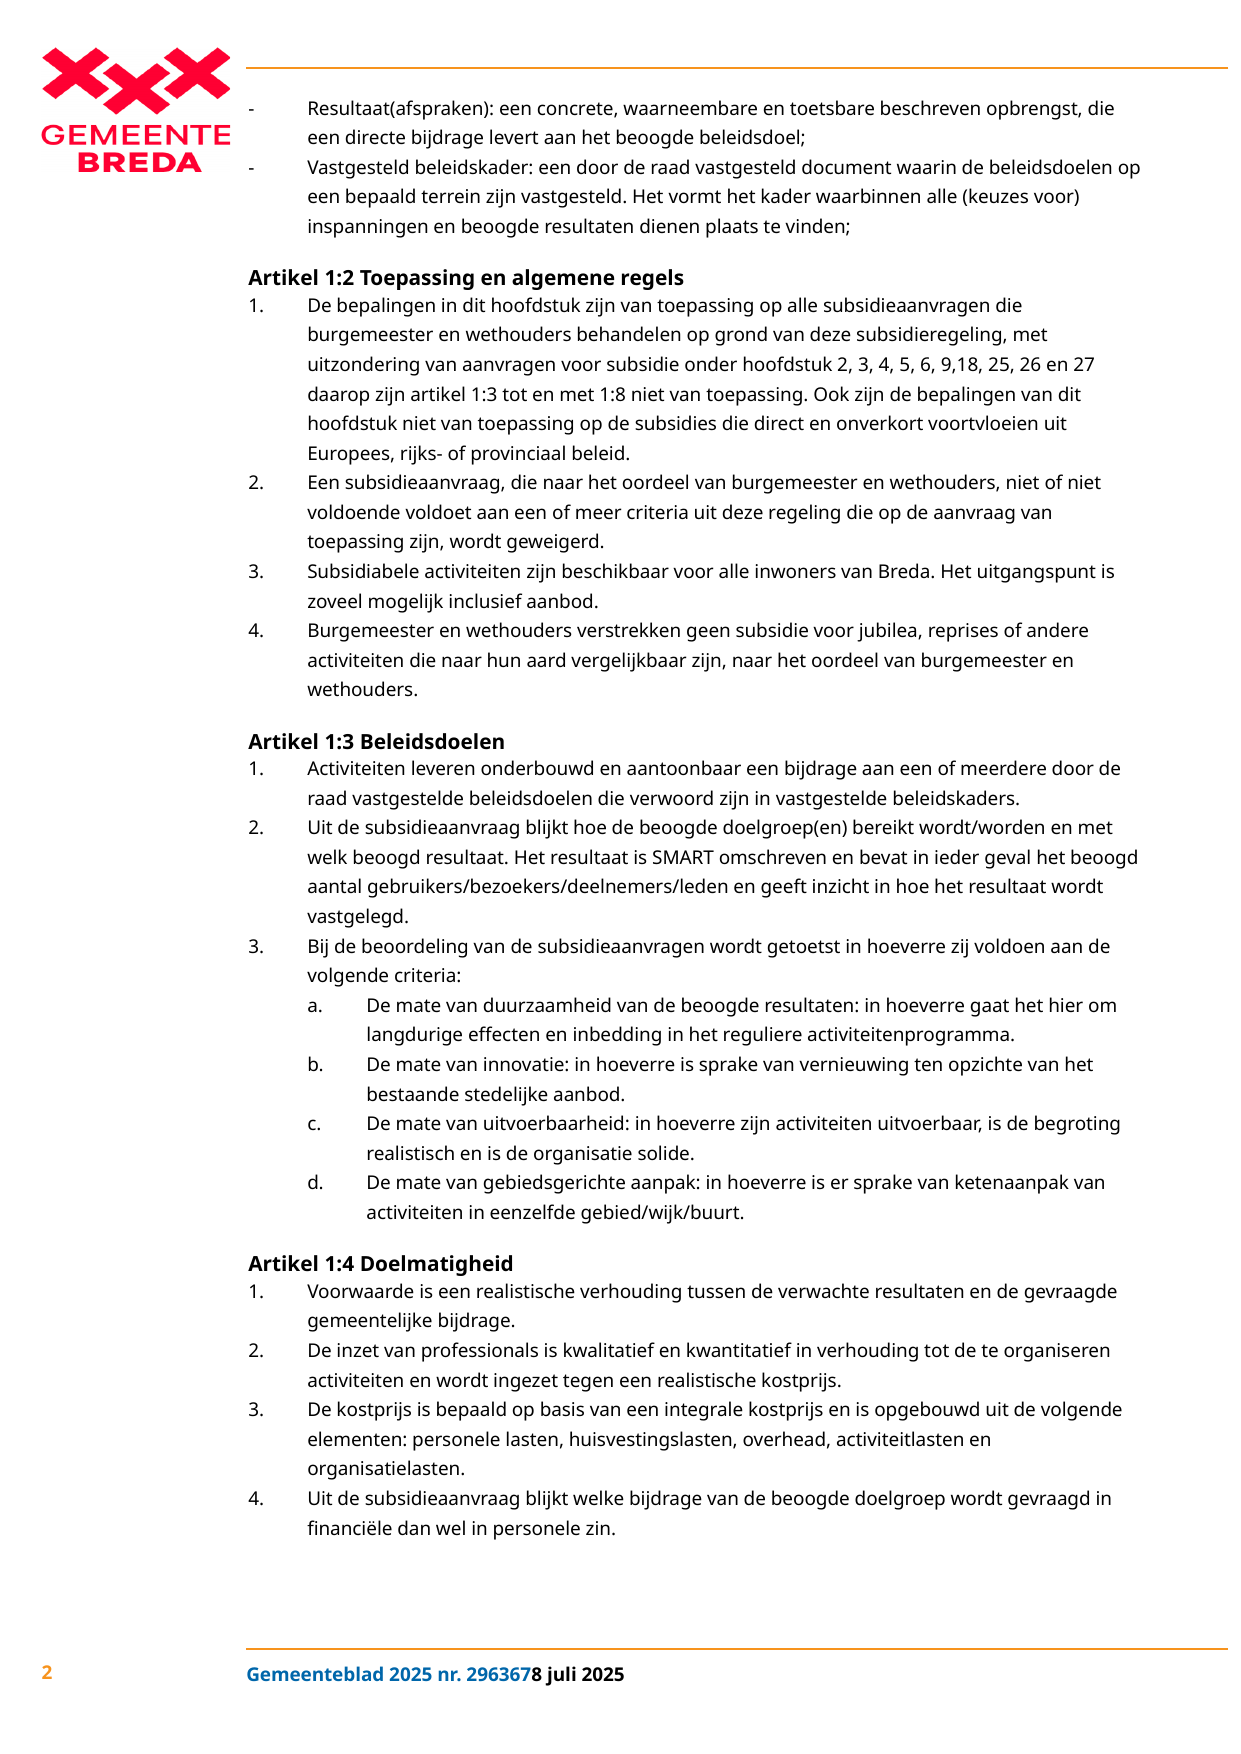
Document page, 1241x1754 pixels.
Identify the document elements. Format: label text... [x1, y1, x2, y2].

list Burgemeester en wethouders verstrekken geen subsidie voor jubilea, reprises of andere activiteiten die naar hun aard vergelijkbaar zijn, naar het oordeel van burgemeester en wethouders. [248, 617, 1152, 702]
list Bij de beoordeling van de subsidieaanvragen wordt getoetst in hoeverre zij voldoen aan de volgende criteria: [248, 933, 1152, 988]
text Artikel 1:2 Toepassing en algemene regels [248, 263, 1152, 292]
list Subsidiabele activiteiten zijn beschikbaar voor alle inwoners van Breda. Het uitgangspunt is zoveel mogelijk inclusief aanbod. [248, 558, 1152, 613]
list De kostprijs is bepaald op basis van een integrale kostprijs en is opgebouwd uit de volgende elementen: personele lasten, huisvestingslasten, overhead, activiteitlasten en organisatielasten. [248, 1396, 1152, 1481]
picture [41, 47, 231, 172]
text Artikel 1:4 Doelmatigheid [248, 1249, 1152, 1278]
list Activiteiten leveren onderbouwd en aantoonbaar een bijdrage aan een of meerdere door de raad vastgestelde beleidsdoelen die verwoord zijn in vastgestelde beleidskaders. [248, 755, 1152, 811]
list Resultaat(afspraken): een concrete, waarneembare en toetsbare beschreven opbrengst, die een directe bijdrage levert aan het beoogde beleidsdoel; [248, 95, 1152, 150]
list Uit de subsidieaanvraag blijkt hoe de beoogde doelgroep(en) bereikt wordt/worden en met welk beoogd resultaat. Het resultaat is SMART omschreven en bevat in ieder geval het beoogd aantal gebruikers/bezoekers/deelnemers/leden en geeft inzicht in hoe het resultaat wordt vastgelegd. [248, 814, 1152, 929]
list Vastgesteld beleidskader: een door de raad vastgesteld document waarin de beleidsdoelen op een bepaald terrein zijn vastgesteld. Het vormt het kader waarbinnen alle (keuzes voor) inspanningen en beoogde resultaten dienen plaats te vinden; [248, 154, 1152, 239]
list De mate van innovatie: in hoeverre is sprake van vernieuwing ten opzichte van het bestaande stedelijke aanbod. [307, 1051, 1152, 1107]
list Een subsidieaanvraag, die naar het oordeel van burgemeester en wethouders, niet of niet voldoende voldoet aan een of meer criteria uit deze regeling die op de aanvraag van toepassing zijn, wordt geweigerd. [248, 469, 1152, 554]
list De inzet van professionals is kwalitatief en kwantitatief in verhouding tot de te organiseren activiteiten en wordt ingezet tegen een realistische kostprijs. [248, 1337, 1152, 1392]
list De mate van duurzaamheid van de beoogde resultaten: in hoeverre gaat het hier om langdurige effecten en inbedding in het reguliere activiteitenprogramma. [307, 992, 1152, 1047]
list Uit de subsidieaanvraag blijkt welke bijdrage van de beoogde doelgroep wordt gevraagd in financiële dan wel in personele zin. [248, 1485, 1152, 1540]
list De mate van gebiedsgerichte aanpak: in hoeverre is er sprake van ketenaanpak van activiteiten in eenzelfde gebied/wijk/buurt. [307, 1169, 1152, 1225]
list Voorwaarde is een realistische verhouding tussen de verwachte resultaten en de gevraagde gemeentelijke bijdrage. [248, 1278, 1152, 1333]
text Artikel 1:3 Beleidsdoelen [248, 727, 1152, 755]
list De bepalingen in dit hoofdstuk zijn van toepassing op alle subsidieaanvragen die burgemeester en wethouders behandelen op grond van deze subsidieregeling, met uitzondering van aanvragen voor subsidie onder hoofdstuk 2, 3, 4, 5, 6, 9,18, 25, 26 en 27 daarop zijn artikel 1:3 tot en met 1:8 niet van toepassing. Ook zijn de bepalingen van dit hoofdstuk niet van toepassing op de subsidies die direct en onverkort voortvloeien uit Europees, rijks- of provinciaal beleid. [248, 292, 1152, 466]
list De mate van uitvoerbaarheid: in hoeverre zijn activiteiten uitvoerbaar, is de begroting realistisch en is de organisatie solide. [307, 1110, 1152, 1166]
